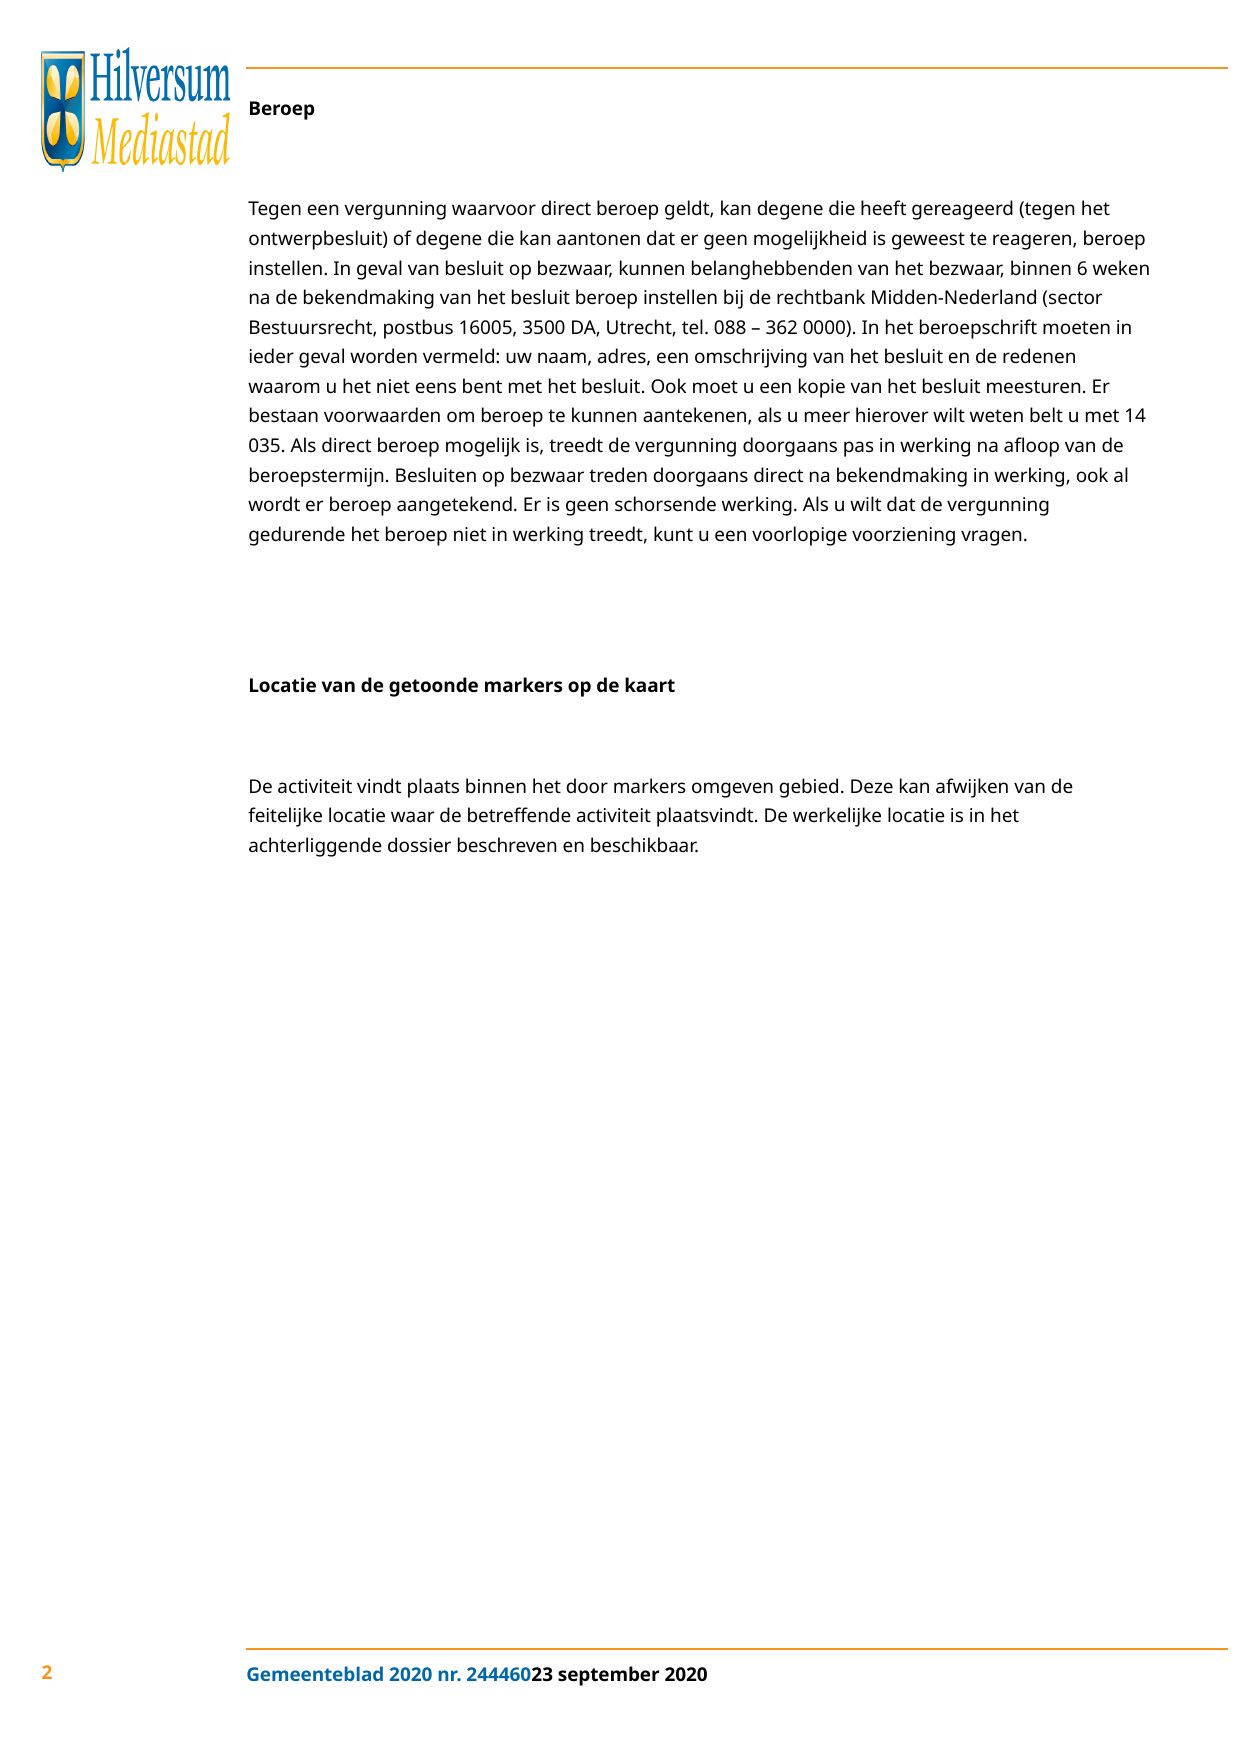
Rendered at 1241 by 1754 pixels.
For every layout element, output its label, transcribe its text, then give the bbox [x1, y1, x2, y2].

text De activiteit vindt plaats binnen het door markers omgeven gebied. Deze kan afwijken van de feitelijke locatie waar de betreffende activiteit plaatsvindt. De werkelijke locatie is in het achterliggende dossier beschreven en beschikbaar. [248, 773, 1152, 858]
text Tegen een vergunning waarvoor direct beroep geldt, kan degene die heeft gereageerd (tegen het ontwerpbesluit) of degene die kan aantonen dat er geen mogelijkheid is geweest te reageren, beroep instellen. In geval van besluit op bezwaar, kunnen belanghebbenden van het bezwaar, binnen 6 weken na de bekendmaking van het besluit beroep instellen bij de rechtbank Midden-Nederland (sector Bestuursrecht, postbus 16005, 3500 DA, Utrecht, tel. 088 – 362 0000). In het beroepschrift moeten in ieder geval worden vermeld: uw naam, adres, een omschrijving van het besluit en de redenen waarom u het niet eens bent met het besluit. Ook moet u een kopie van het besluit meesturen. Er bestaan voorwaarden om beroep te kunnen aantekenen, als u meer hierover wilt weten belt u met 14 035. Als direct beroep mogelijk is, treedt de vergunning doorgaans pas in werking na afloop van de beroepstermijn. Besluiten op bezwaar treden doorgaans direct na bekendmaking in werking, ook al wordt er beroep aangetekend. Er is geen schorsende werking. Als u wilt dat de vergunning gedurende het beroep niet in werking treedt, kunt u een voorlopige voorziening vragen. [248, 196, 1152, 547]
text Beroep [248, 95, 1152, 121]
picture [41, 47, 231, 172]
text Locatie van de getoonde markers op de kaart [248, 672, 1152, 698]
